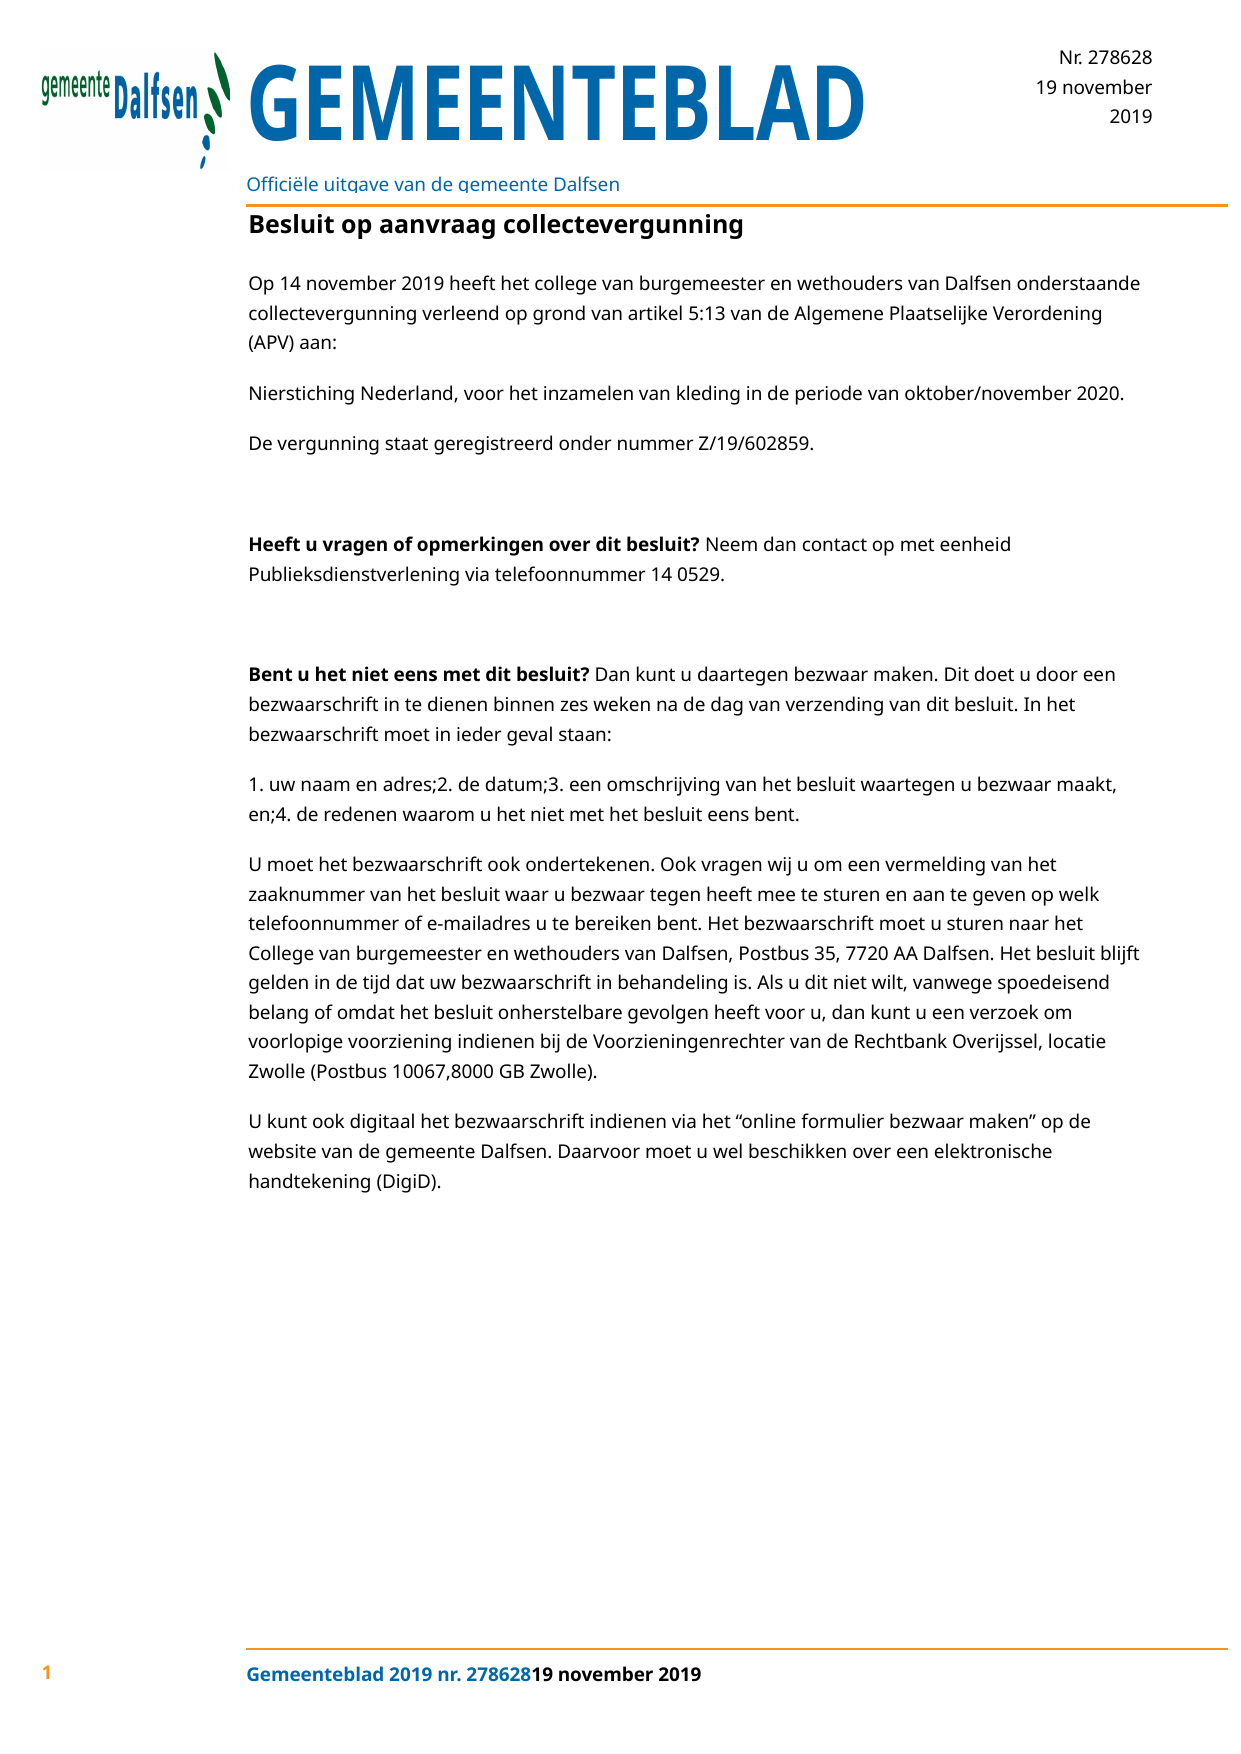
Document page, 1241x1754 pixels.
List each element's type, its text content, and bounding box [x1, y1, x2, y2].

text Bent u het niet eens met dit besluit? Dan kunt u daartegen bezwaar maken. Dit doet u door een bezwaarschrift in te dienen binnen zes weken na de dag van verzending van dit besluit. In het bezwaarschrift moet in ieder geval staan: [248, 662, 1152, 746]
text Besluit op aanvraag collectevergunning [248, 207, 1152, 241]
text Heeft u vragen of opmerkingen over dit besluit? Neem dan contact op met eenheid Publieksdienstverlening via telefoonnummer 14 0529. [248, 531, 1152, 586]
text 1. uw naam en adres;2. de datum;3. een omschrijving van het besluit waartegen u bezwaar maakt, en;4. de redenen waarom u het niet met het besluit eens bent. [248, 771, 1152, 826]
text De vergunning staat geregistreerd onder nummer Z/19/602859. [248, 430, 1152, 456]
text Nierstiching Nederland, voor het inzamelen van kleding in de periode van oktober/november 2020. [248, 380, 1152, 406]
text Op 14 november 2019 heeft het college van burgemeester en wethouders van Dalfsen onderstaande collectevergunning verleend op grond van artikel 5:13 van de Algemene Plaatselijke Verordening (APV) aan: [248, 270, 1152, 355]
text U kunt ook digitaal het bezwaarschrift indienen via het “online formulier bezwaar maken” op de website van de gemeente Dalfsen. Daarvoor moet u wel beschikken over een elektronische handtekening (DigiD). [248, 1109, 1152, 1193]
text U moet het bezwaarschrift ook ondertekenen. Ook vragen wij u om een vermelding van het zaaknummer van het besluit waar u bezwaar tegen heeft mee te sturen en aan te geven op welk telefoonnummer of e-mailadres u te bereiken bent. Het bezwaarschrift moet u sturen naar het College van burgemeester en wethouders van Dalfsen, Postbus 35, 7720 AA Dalfsen. Het besluit blijft gelden in de tijd dat uw bezwaarschrift in behandeling is. Als u dit niet wilt, vanwege spoedeisend belang of omdat het besluit onherstelbare gevolgen heeft voor u, dan kunt u een verzoek om voorlopige voorziening indienen bij de Voorzieningenrechter van de Rechtbank Overijssel, locatie Zwolle (Postbus 10067,8000 GB Zwolle). [248, 851, 1152, 1084]
picture [41, 47, 231, 172]
